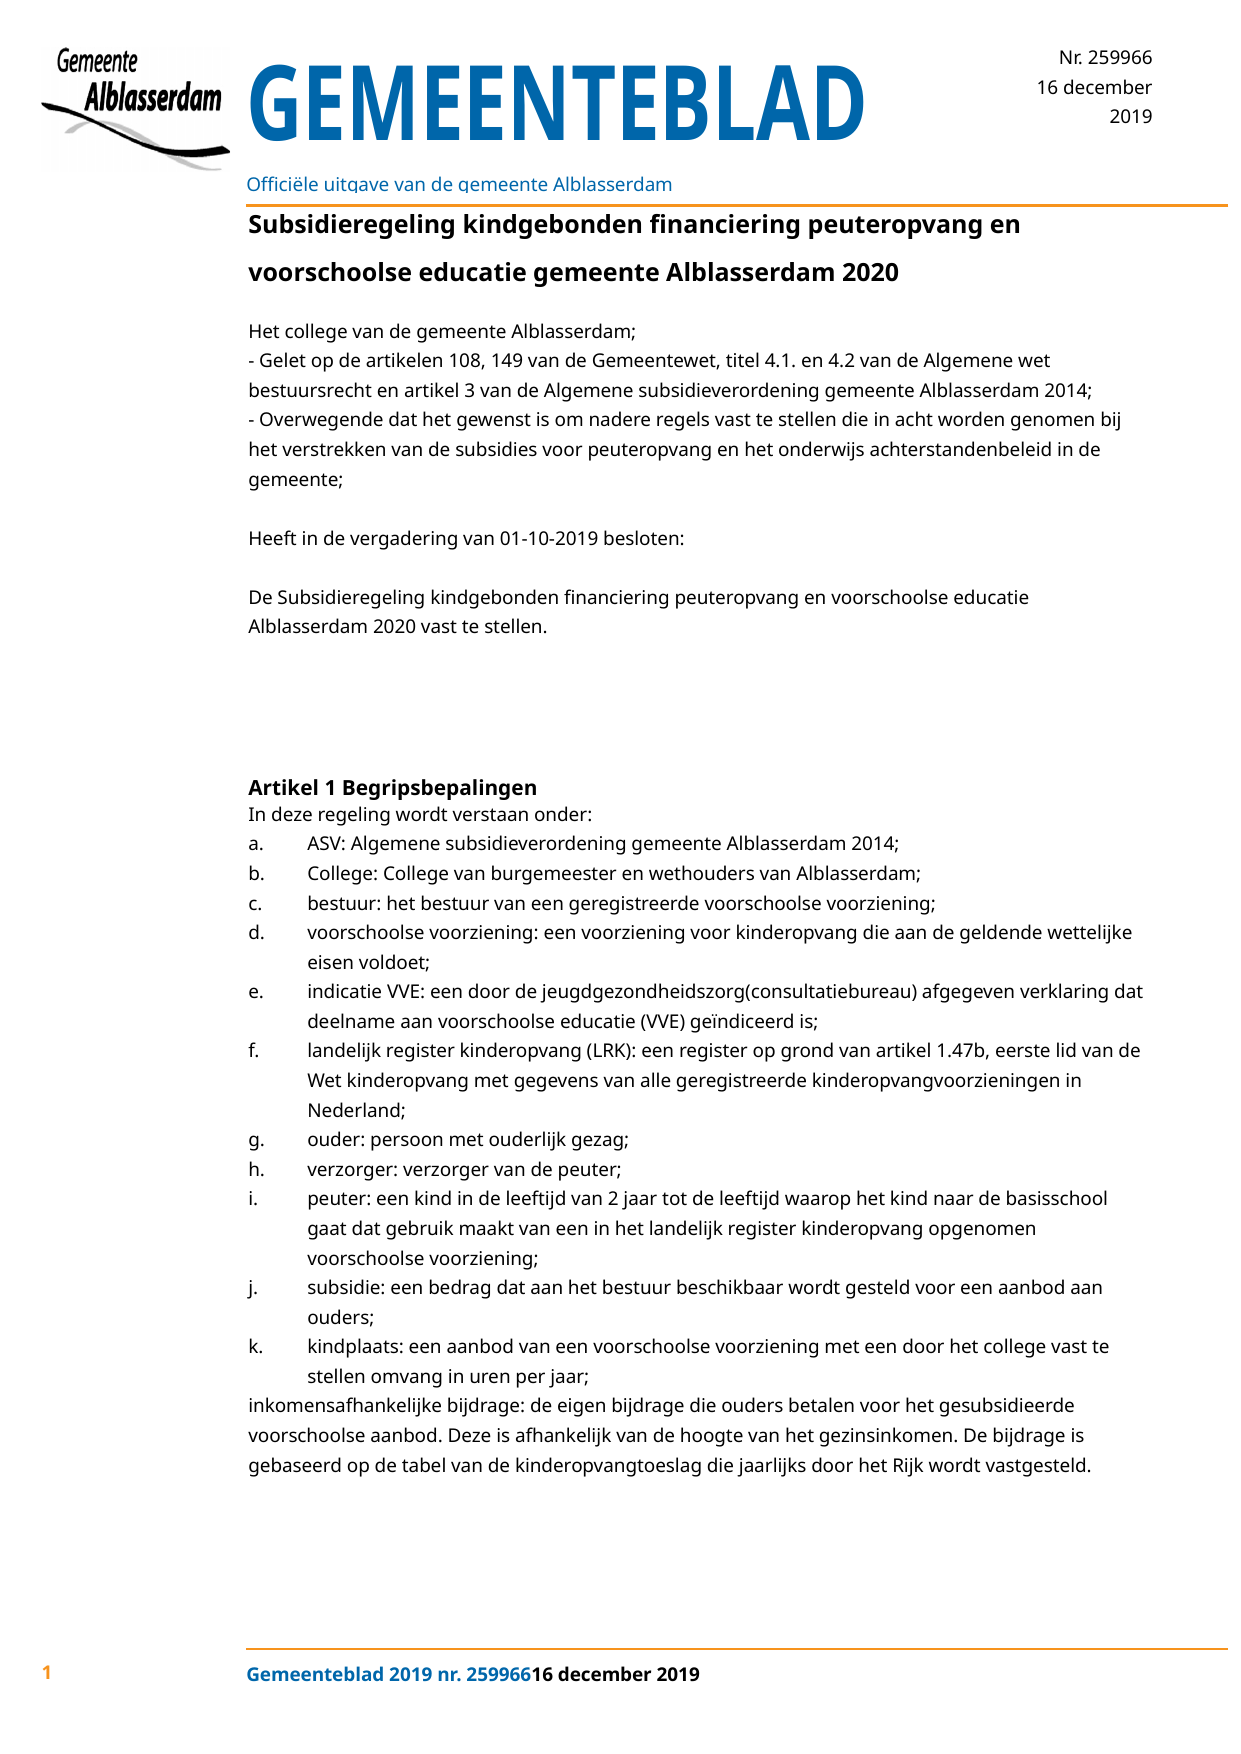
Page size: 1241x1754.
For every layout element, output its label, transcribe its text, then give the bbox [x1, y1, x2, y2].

list bestuur: het bestuur van een geregistreerde voorschoolse voorziening; [248, 890, 1152, 916]
text Heeft in de vergadering van 01-10-2019 besloten: [248, 525, 1152, 551]
list landelijk register kinderopvang (LRK): een register op grond van artikel 1.47b, eerste lid van de Wet kinderopvang met gegevens van alle geregistreerde kinderopvangvoorzieningen in Nederland; [248, 1038, 1152, 1123]
text - Gelet op de artikelen 108, 149 van de Gemeentewet, titel 4.1. en 4.2 van de Algemene wet bestuursrecht en artikel 3 van de Algemene subsidieverordening gemeente Alblasserdam 2014; [248, 347, 1152, 403]
list kindplaats: een aanbod van een voorschoolse voorziening met een door het college vast te stellen omvang in uren per jaar; [248, 1333, 1152, 1389]
list verzorger: verzorger van de peuter; [248, 1156, 1152, 1182]
text De Subsidieregeling kindgebonden financiering peuteropvang en voorschoolse educatie Alblasserdam 2020 vast te stellen. [248, 584, 1152, 639]
text Artikel 1 Begripsbepalingen [248, 773, 1152, 801]
list ASV: Algemene subsidieverordening gemeente Alblasserdam 2014; [248, 831, 1152, 856]
picture [41, 47, 231, 172]
list College: College van burgemeester en wethouders van Alblasserdam; [248, 860, 1152, 886]
list ouder: persoon met ouderlijk gezag; [248, 1126, 1152, 1152]
text In deze regeling wordt verstaan onder: [248, 801, 1152, 827]
list voorschoolse voorziening: een voorziening voor kinderopvang die aan de geldende wettelijke eisen voldoet; [248, 919, 1152, 975]
text - Overwegende dat het gewenst is om nadere regels vast te stellen die in acht worden genomen bij het verstrekken van de subsidies voor peuteropvang en het onderwijs achterstandenbeleid in de gemeente; [248, 407, 1152, 492]
text inkomensafhankelijke bijdrage: de eigen bijdrage die ouders betalen voor het gesubsidieerde voorschoolse aanbod. Deze is afhankelijk van de hoogte van het gezinsinkomen. De bijdrage is gebaseerd op de tabel van de kinderopvangtoeslag die jaarlijks door het Rijk wordt vastgesteld. [248, 1393, 1152, 1478]
list subsidie: een bedrag dat aan het bestuur beschikbaar wordt gesteld voor een aanbod aan ouders; [248, 1274, 1152, 1330]
text Subsidieregeling kindgebonden financiering peuteropvang en voorschoolse educatie gemeente Alblasserdam 2020 [248, 207, 1152, 288]
list peuter: een kind in de leeftijd van 2 jaar tot de leeftijd waarop het kind naar de basisschool gaat dat gebruik maakt van een in het landelijk register kinderopvang opgenomen voorschoolse voorziening; [248, 1186, 1152, 1271]
text Het college van de gemeente Alblasserdam; [248, 318, 1152, 344]
list indicatie VVE: een door de jeugdgezondheidszorg(consultatiebureau) afgegeven verklaring dat deelname aan voorschoolse educatie (VVE) geïndiceerd is; [248, 978, 1152, 1034]
